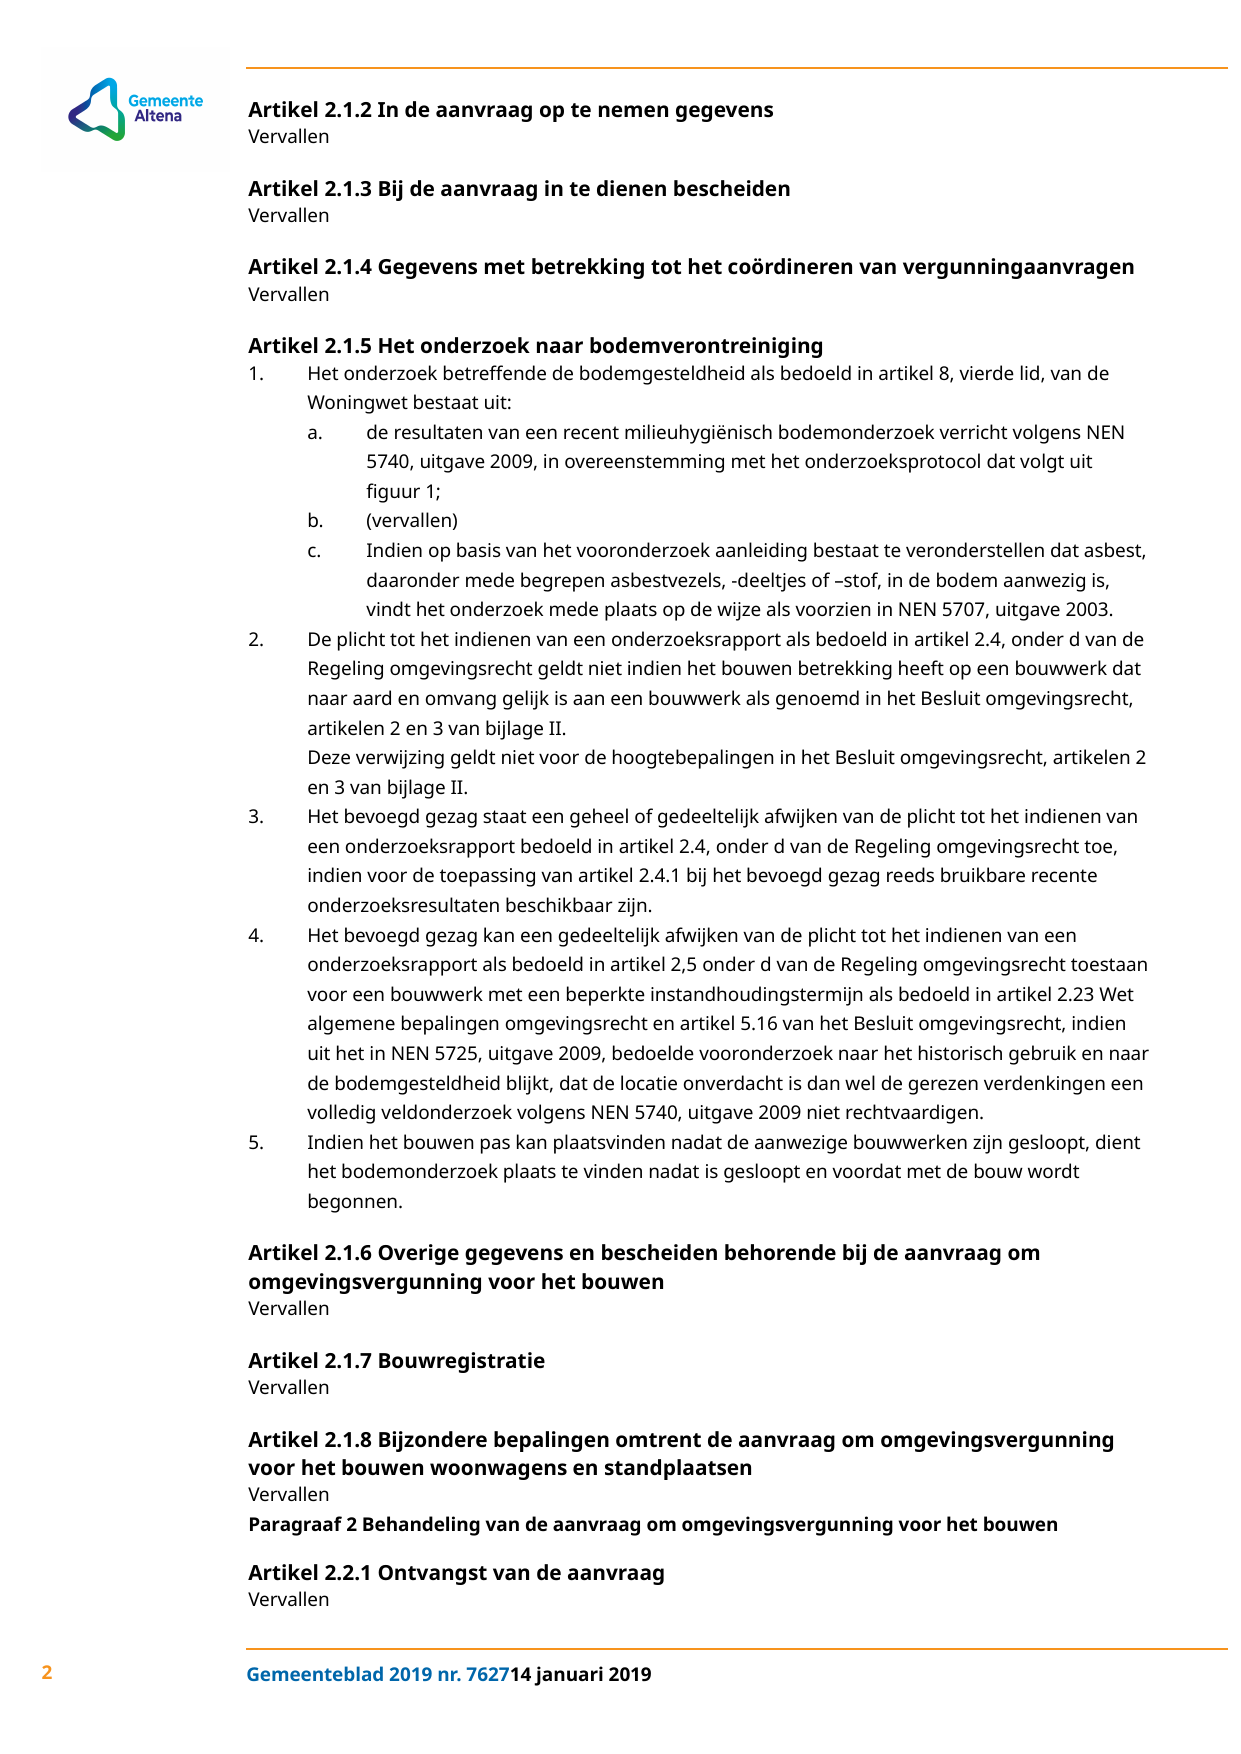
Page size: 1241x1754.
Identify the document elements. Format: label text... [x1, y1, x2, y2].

text Artikel 2.1.8 Bijzondere bepalingen omtrent de aanvraag om omgevingsvergunning voor het bouwen woonwagens en standplaatsen [248, 1425, 1152, 1482]
list Indien het bouwen pas kan plaatsvinden nadat de aanwezige bouwwerken zijn gesloopt, dient het bodemonderzoek plaats te vinden nadat is gesloopt en voordat met de bouw wordt begonnen. [248, 1129, 1152, 1214]
text Vervallen [248, 1482, 1152, 1507]
list Het bevoegd gezag kan een gedeeltelijk afwijken van de plicht tot het indienen van een onderzoeksrapport als bedoeld in artikel 2,5 onder d van de Regeling omgevingsrecht toestaan voor een bouwwerk met een beperkte instandhoudingstermijn als bedoeld in artikel 2.23 Wet algemene bepalingen omgevingsrecht en artikel 5.16 van het Besluit omgevingsrecht, indien uit het in NEN 5725, uitgave 2009, bedoelde vooronderzoek naar het historisch gebruik en naar de bodemgesteldheid blijkt, dat de locatie onverdacht is dan wel de gerezen verdenkingen een volledig veldonderzoek volgens NEN 5740, uitgave 2009 niet rechtvaardigen. [248, 922, 1152, 1125]
text Vervallen [248, 1295, 1152, 1321]
list De plicht tot het indienen van een onderzoeksrapport als bedoeld in artikel 2.4, onder d van de Regeling omgevingsrecht geldt niet indien het bouwen betrekking heeft op een bouwwerk dat naar aard en omvang gelijk is aan een bouwwerk als genoemd in het Besluit omgevingsrecht, artikelen 2 en 3 van bijlage II. [248, 626, 1152, 741]
text Vervallen [248, 1586, 1152, 1612]
list Indien op basis van het vooronderzoek aanleiding bestaat te veronderstellen dat asbest, daaronder mede begrepen asbestvezels, -deeltjes of –stof, in de bodem aanwezig is, vindt het onderzoek mede plaats op de wijze als voorzien in NEN 5707, uitgave 2003. [307, 537, 1152, 622]
text Artikel 2.1.7 Bouwregistratie [248, 1346, 1152, 1374]
list Het onderzoek betreffende de bodemgesteldheid als bedoeld in artikel 8, vierde lid, van de Woningwet bestaat uit: [248, 360, 1152, 415]
list de resultaten van een recent milieuhygiënisch bodemonderzoek verricht volgens NEN 5740, uitgave 2009, in overeenstemming met het onderzoeksprotocol dat volgt uit figuur 1; [307, 419, 1152, 504]
text Artikel 2.1.5 Het onderzoek naar bodemverontreiniging [248, 331, 1152, 360]
picture [41, 47, 231, 172]
text Artikel 2.1.2 In de aanvraag op te nemen gegevens [248, 95, 1152, 123]
text Vervallen [248, 123, 1152, 149]
text Vervallen [248, 281, 1152, 307]
list Het bevoegd gezag staat een geheel of gedeeltelijk afwijken van de plicht tot het indienen van een onderzoeksrapport bedoeld in artikel 2.4, onder d van de Regeling omgevingsrecht toe, indien voor de toepassing van artikel 2.4.1 bij het bevoegd gezag reeds bruikbare recente onderzoeksresultaten beschikbaar zijn. [248, 803, 1152, 918]
list Deze verwijzing geldt niet voor de hoogtebepalingen in het Besluit omgevingsrecht, artikelen 2 en 3 van bijlage II. [248, 744, 1152, 800]
text Vervallen [248, 1374, 1152, 1400]
text Paragraaf 2 Behandeling van de aanvraag om omgevingsvergunning voor het bouwen [248, 1511, 1152, 1537]
text Artikel 2.2.1 Ontvangst van de aanvraag [248, 1558, 1152, 1586]
text Artikel 2.1.3 Bij de aanvraag in te dienen bescheiden [248, 174, 1152, 202]
text Vervallen [248, 202, 1152, 228]
text Artikel 2.1.6 Overige gegevens en bescheiden behorende bij de aanvraag om omgevingsvergunning voor het bouwen [248, 1238, 1152, 1295]
list (vervallen) [307, 508, 1152, 533]
text Artikel 2.1.4 Gegevens met betrekking tot het coördineren van vergunningaanvragen [248, 252, 1152, 281]
